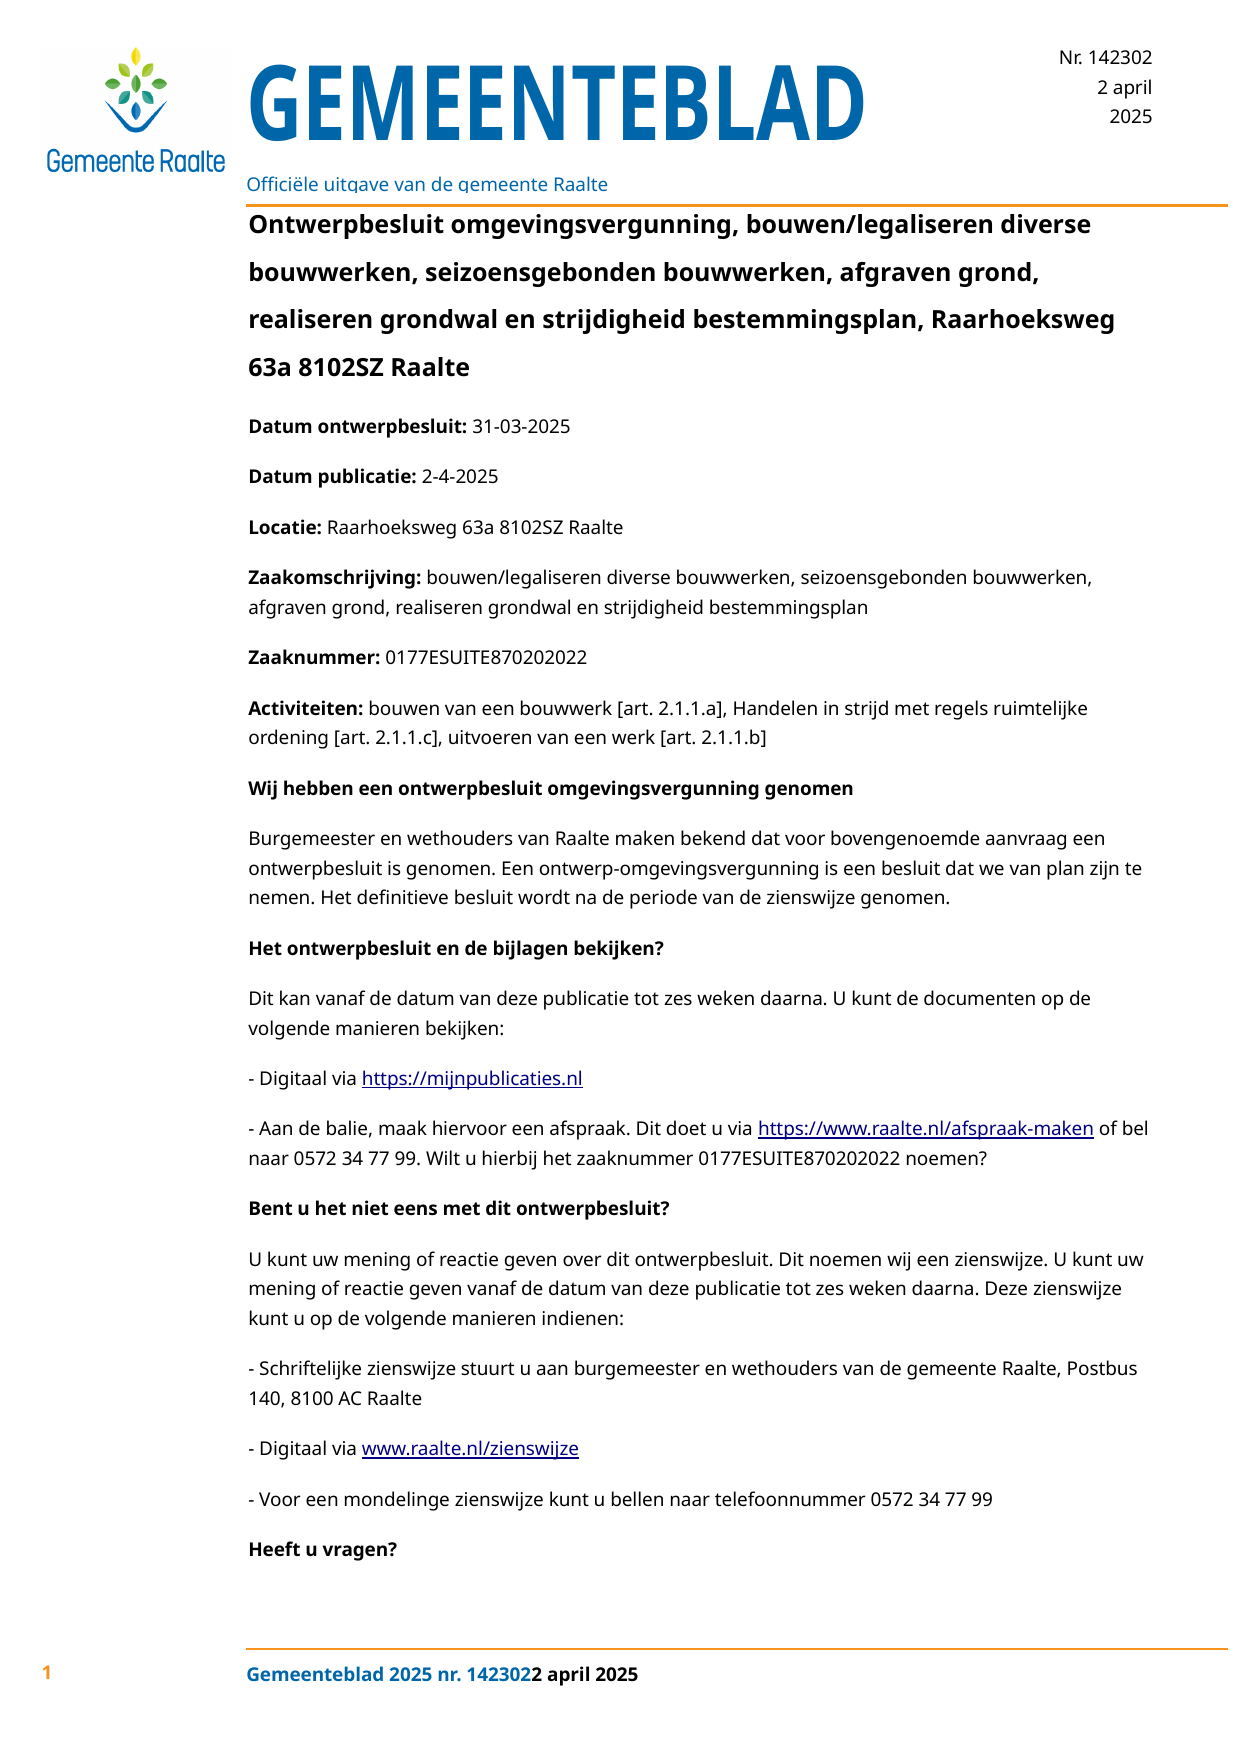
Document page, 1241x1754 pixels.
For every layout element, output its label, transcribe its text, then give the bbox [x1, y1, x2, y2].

text - Aan de balie, maak hiervoor een afspraak. Dit doet u via https://www.raalte.nl/afspraak-maken of bel naar 0572 34 77 99. Wilt u hierbij het zaaknummer 0177ESUITE870202022 noemen? [248, 1116, 1152, 1171]
text Ontwerpbesluit omgevingsvergunning, bouwen/legaliseren diverse bouwwerken, seizoensgebonden bouwwerken, afgraven grond, realiseren grondwal en strijdigheid bestemmingsplan, Raarhoeksweg 63a 8102SZ Raalte [248, 207, 1152, 384]
text Heeft u vragen? [248, 1536, 1152, 1562]
text Wij hebben een ontwerpbesluit omgevingsvergunning genomen [248, 775, 1152, 801]
text Zaakomschrijving: bouwen/legaliseren diverse bouwwerken, seizoensgebonden bouwwerken, afgraven grond, realiseren grondwal en strijdigheid bestemmingsplan [248, 564, 1152, 620]
text Activiteiten: bouwen van een bouwwerk [art. 2.1.1.a], Handelen in strijd met regels ruimtelijke ordening [art. 2.1.1.c], uitvoeren van een werk [art. 2.1.1.b] [248, 695, 1152, 750]
text Bent u het niet eens met dit ontwerpbesluit? [248, 1196, 1152, 1221]
text Zaaknummer: 0177ESUITE870202022 [248, 644, 1152, 670]
text - Voor een mondelinge zienswijze kunt u bellen naar telefoonnummer 0572 34 77 99 [248, 1486, 1152, 1512]
text Het ontwerpbesluit en de bijlagen bekijken? [248, 935, 1152, 961]
text Dit kan vanaf de datum van deze publicatie tot zes weken daarna. U kunt de documenten op de volgende manieren bekijken: [248, 985, 1152, 1041]
text Locatie: Raarhoeksweg 63a 8102SZ Raalte [248, 514, 1152, 540]
picture [41, 47, 231, 172]
text - Digitaal via www.raalte.nl/zienswijze [248, 1436, 1152, 1461]
text U kunt uw mening of reactie geven over dit ontwerpbesluit. Dit noemen wij een zienswijze. U kunt uw mening of reactie geven vanaf de datum van deze publicatie tot zes weken daarna. Deze zienswijze kunt u op de volgende manieren indienen: [248, 1246, 1152, 1331]
text Datum ontwerpbesluit: 31-03-2025 [248, 413, 1152, 439]
text Burgemeester en wethouders van Raalte maken bekend dat voor bovengenoemde aanvraag een ontwerpbesluit is genomen. Een ontwerp-omgevingsvergunning is een besluit dat we van plan zijn te nemen. Het definitieve besluit wordt na de periode van de zienswijze genomen. [248, 825, 1152, 910]
text Datum publicatie: 2-4-2025 [248, 463, 1152, 489]
text - Schriftelijke zienswijze stuurt u aan burgemeester en wethouders van de gemeente Raalte, Postbus 140, 8100 AC Raalte [248, 1356, 1152, 1411]
text - Digitaal via https://mijnpublicaties.nl [248, 1065, 1152, 1091]
